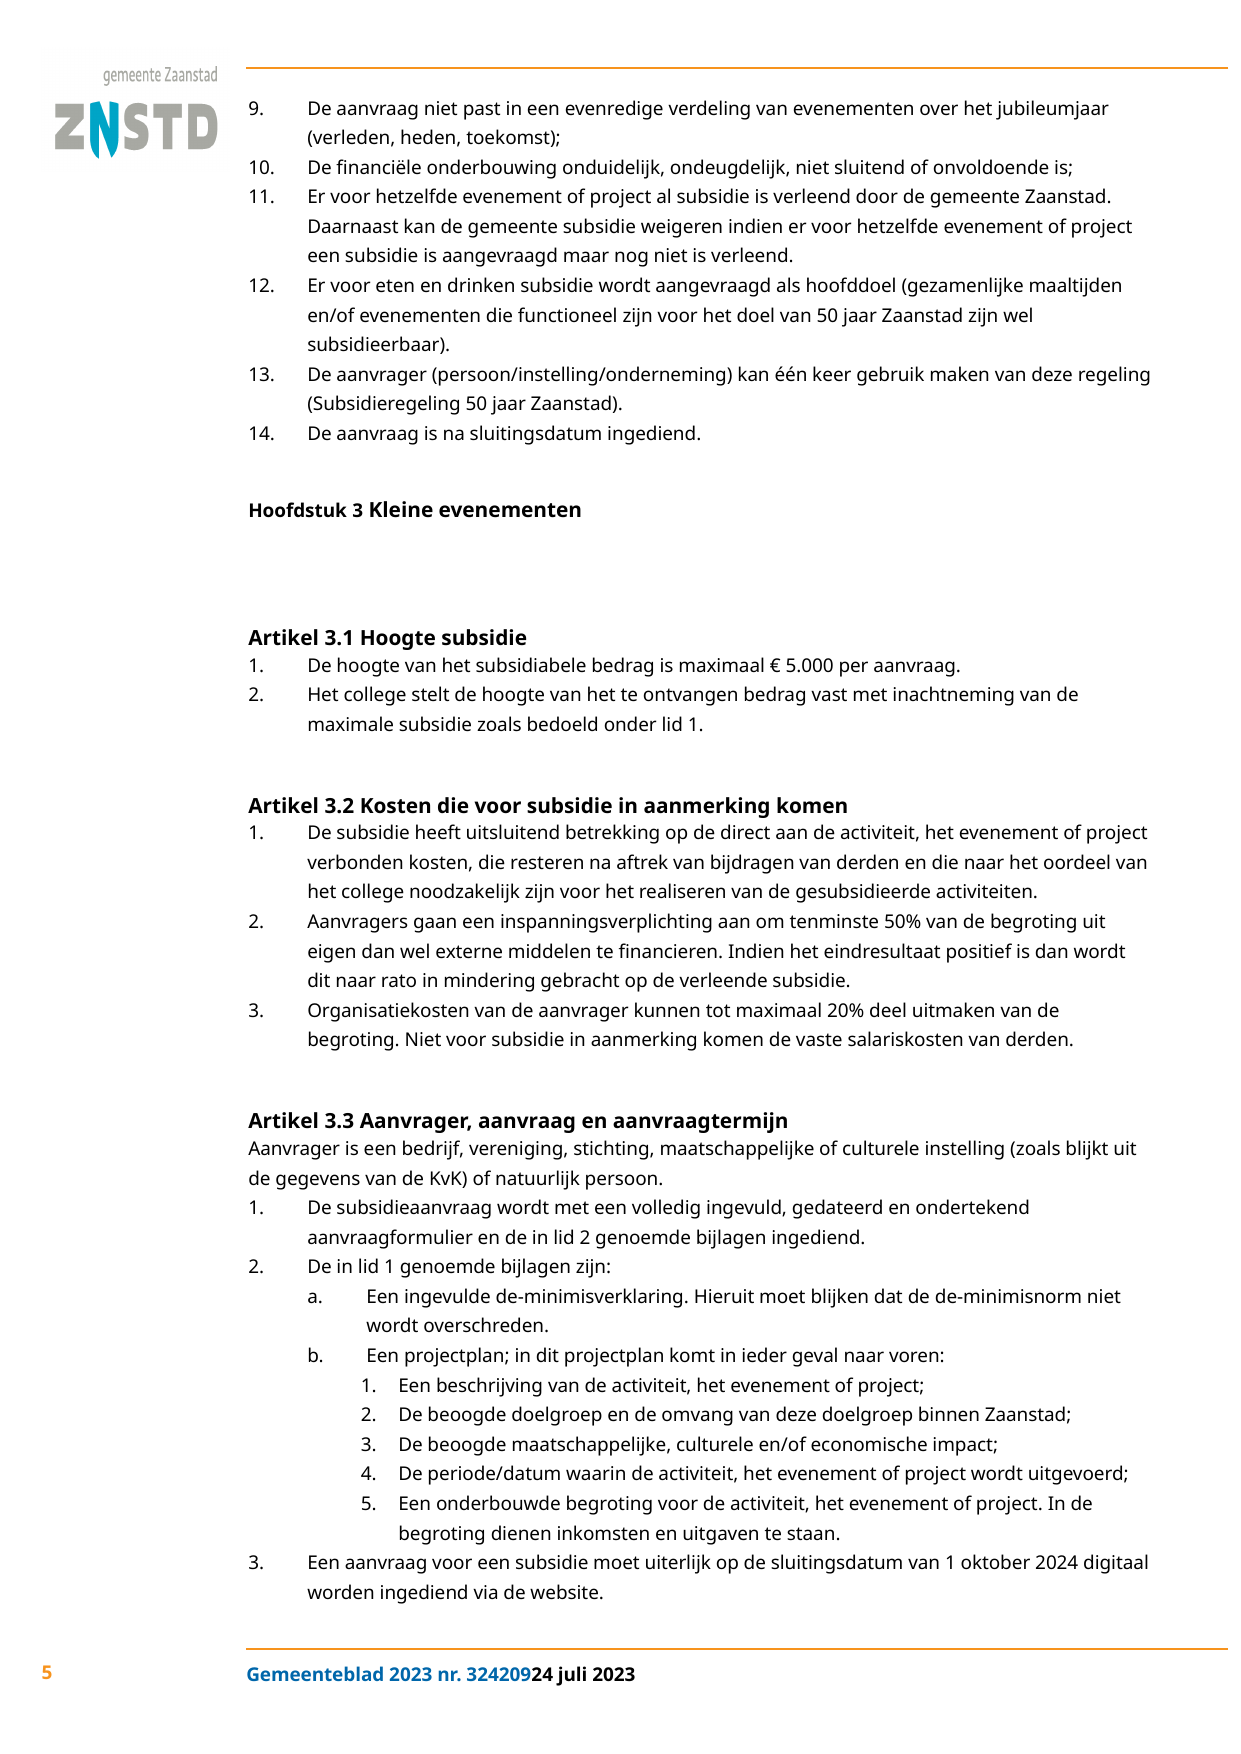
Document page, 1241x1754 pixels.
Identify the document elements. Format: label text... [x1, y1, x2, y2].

picture [41, 47, 231, 172]
list Aanvragers gaan een inspanningsverplichting aan om tenminste 50% van de begroting uit eigen dan wel externe middelen te financieren. Indien het eindresultaat positief is dan wordt dit naar rato in mindering gebracht op de verleende subsidie. [248, 908, 1152, 993]
text Hoofdstuk 3 Kleine evenementen [248, 495, 1152, 524]
list De beoogde maatschappelijke, culturele en/of economische impact; [361, 1431, 1152, 1457]
text Artikel 3.3 Aanvrager, aanvraag en aanvraagtermijn [248, 1107, 1152, 1135]
list De aanvraag is na sluitingsdatum ingediend. [248, 420, 1152, 446]
list Er voor eten en drinken subsidie wordt aangevraagd als hoofddoel (gezamenlijke maaltijden en/of evenementen die functioneel zijn voor het doel van 50 jaar Zaanstad zijn wel subsidieerbaar). [248, 272, 1152, 357]
list Organisatiekosten van de aanvrager kunnen tot maximaal 20% deel uitmaken van de begroting. Niet voor subsidie in aanmerking komen de vaste salariskosten van derden. [248, 997, 1152, 1052]
list De in lid 1 genoemde bijlagen zijn: [248, 1253, 1152, 1279]
list Een onderbouwde begroting voor de activiteit, het evenement of project. In de begroting dienen inkomsten en uitgaven te staan. [361, 1490, 1152, 1545]
list Een beschrijving van de activiteit, het evenement of project; [361, 1372, 1152, 1397]
list De hoogte van het subsidiabele bedrag is maximaal € 5.000 per aanvraag. [248, 652, 1152, 678]
list De periode/datum waarin de activiteit, het evenement of project wordt uitgevoerd; [361, 1461, 1152, 1486]
text Aanvrager is een bedrijf, vereniging, stichting, maatschappelijke of culturele instelling (zoals blijkt uit de gegevens van de KvK) of natuurlijk persoon. [248, 1135, 1152, 1190]
list Een ingevulde de-minimisverklaring. Hieruit moet blijken dat de de-minimisnorm niet wordt overschreden. [307, 1283, 1152, 1338]
list De subsidieaanvraag wordt met een volledig ingevuld, gedateerd en ondertekend aanvraagformulier en de in lid 2 genoemde bijlagen ingediend. [248, 1194, 1152, 1249]
list De financiële onderbouwing onduidelijk, ondeugdelijk, niet sluitend of onvoldoende is; [248, 154, 1152, 180]
list Een projectplan; in dit projectplan komt in ieder geval naar voren: [307, 1342, 1152, 1368]
list Het college stelt de hoogte van het te ontvangen bedrag vast met inachtneming van de maximale subsidie zoals bedoeld onder lid 1. [248, 682, 1152, 737]
text Artikel 3.2 Kosten die voor subsidie in aanmerking komen [248, 791, 1152, 819]
list Een aanvraag voor een subsidie moet uiterlijk op de sluitingsdatum van 1 oktober 2024 digitaal worden ingediend via de website. [248, 1549, 1152, 1604]
list De subsidie heeft uitsluitend betrekking op de direct aan de activiteit, het evenement of project verbonden kosten, die resteren na aftrek van bijdragen van derden en die naar het oordeel van het college noodzakelijk zijn voor het realiseren van de gesubsidieerde activiteiten. [248, 819, 1152, 904]
list Er voor hetzelfde evenement of project al subsidie is verleend door de gemeente Zaanstad. Daarnaast kan de gemeente subsidie weigeren indien er voor hetzelfde evenement of project een subsidie is aangevraagd maar nog niet is verleend. [248, 183, 1152, 268]
list De aanvrager (persoon/instelling/onderneming) kan één keer gebruik maken van deze regeling (Subsidieregeling 50 jaar Zaanstad). [248, 361, 1152, 416]
list De beoogde doelgroep en de omvang van deze doelgroep binnen Zaanstad; [361, 1401, 1152, 1427]
text Artikel 3.1 Hoogte subsidie [248, 623, 1152, 652]
list De aanvraag niet past in een evenredige verdeling van evenementen over het jubileumjaar (verleden, heden, toekomst); [248, 95, 1152, 150]
